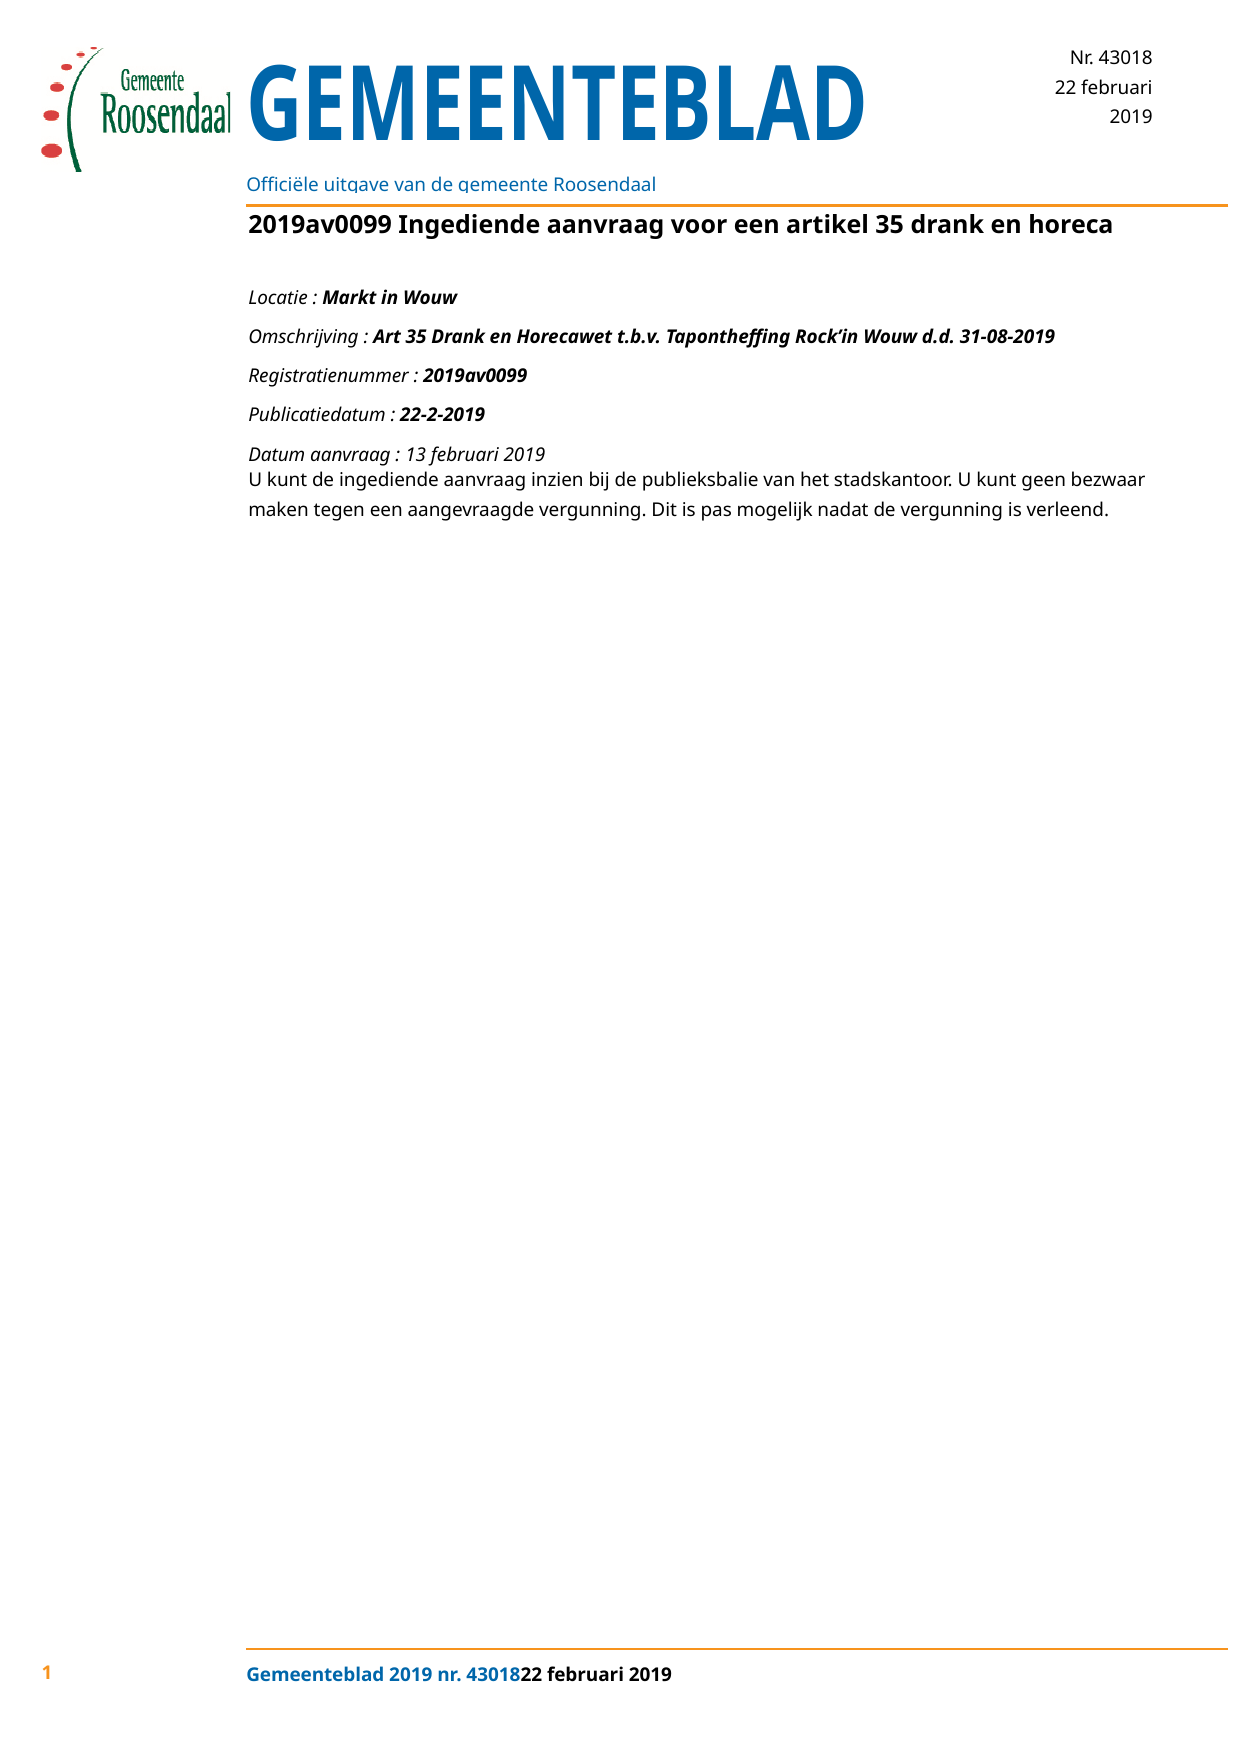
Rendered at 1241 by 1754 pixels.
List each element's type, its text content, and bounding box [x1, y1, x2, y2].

text U kunt de ingediende aanvraag inzien bij de publieksbalie van het stadskantoor. U kunt geen bezwaar maken tegen een aangevraagde vergunning. Dit is pas mogelijk nadat de vergunning is verleend. [248, 467, 1152, 522]
text Datum aanvraag : 13 februari 2019 [248, 441, 1152, 467]
text Publicatiedatum : 22-2-2019 [248, 402, 1152, 427]
text Locatie : Markt in Wouw [248, 284, 1152, 309]
text Registratienummer : 2019av0099 [248, 362, 1152, 388]
picture [41, 47, 231, 172]
text Omschrijving : Art 35 Drank en Horecawet t.b.v. Tapontheffing Rock’in Wouw d.d. 31-08-2019 [248, 323, 1152, 349]
text 2019av0099 Ingediende aanvraag voor een artikel 35 drank en horeca [248, 207, 1152, 241]
